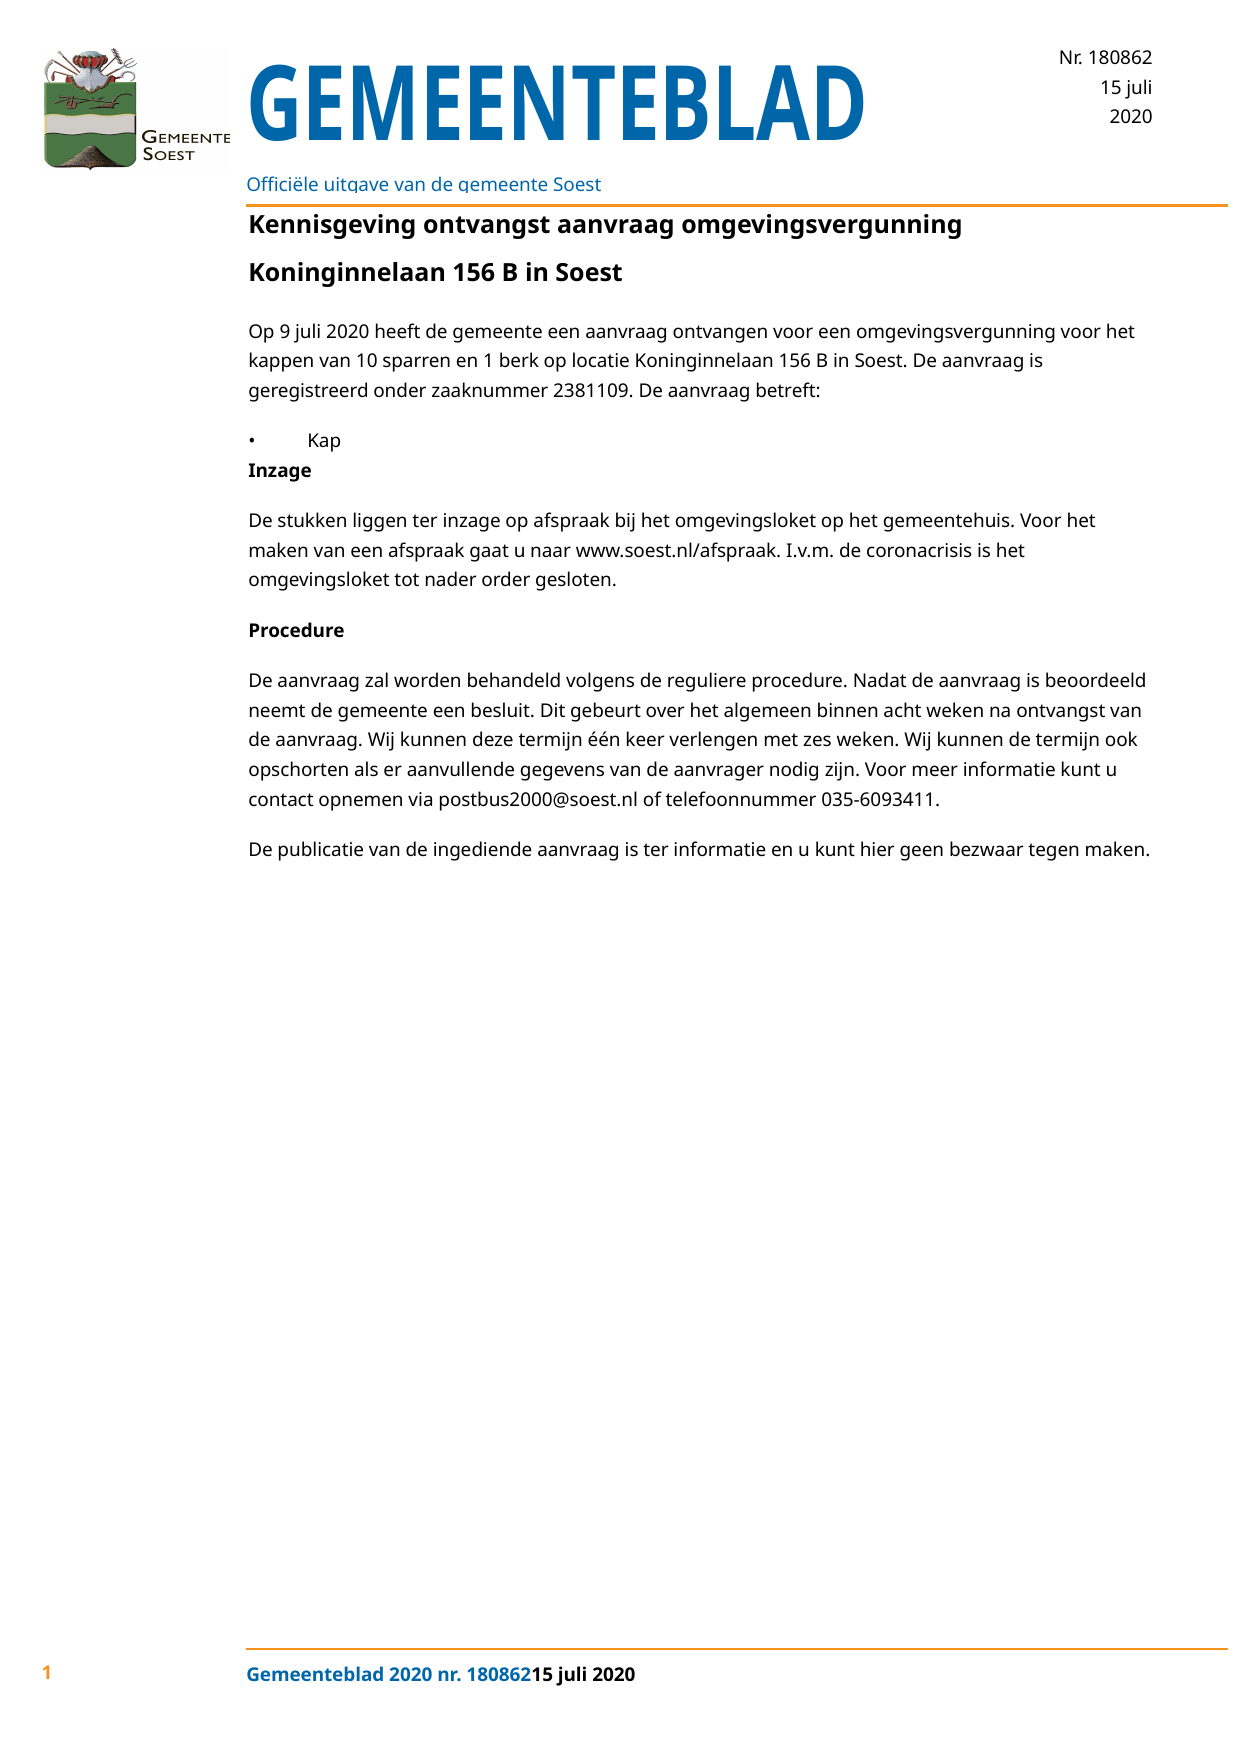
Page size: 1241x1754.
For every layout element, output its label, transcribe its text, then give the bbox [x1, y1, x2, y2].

list Kap [248, 427, 1152, 453]
text Kennisgeving ontvangst aanvraag omgevingsvergunning Koninginnelaan 156 B in Soest [248, 207, 1152, 288]
text De aanvraag zal worden behandeld volgens de reguliere procedure. Nadat de aanvraag is beoordeeld neemt de gemeente een besluit. Dit gebeurt over het algemeen binnen acht weken na ontvangst van de aanvraag. Wij kunnen deze termijn één keer verlengen met zes weken. Wij kunnen de termijn ook opschorten als er aanvullende gegevens van de aanvrager nodig zijn. Voor meer informatie kunt u contact opnemen via postbus2000@soest.nl of telefoonnummer 035-6093411. [248, 667, 1152, 812]
text Op 9 juli 2020 heeft de gemeente een aanvraag ontvangen voor een omgevingsvergunning voor het kappen van 10 sparren en 1 berk op locatie Koninginnelaan 156 B in Soest. De aanvraag is geregistreerd onder zaaknummer 2381109. De aanvraag betreft: [248, 318, 1152, 403]
text De publicatie van de ingediende aanvraag is ter informatie en u kunt hier geen bezwaar tegen maken. [248, 836, 1152, 862]
text Procedure [248, 617, 1152, 643]
picture [41, 47, 231, 172]
text De stukken liggen ter inzage op afspraak bij het omgevingsloket op het gemeentehuis. Voor het maken van een afspraak gaat u naar www.soest.nl/afspraak. I.v.m. de coronacrisis is het omgevingsloket tot nader order gesloten. [248, 507, 1152, 592]
text Inzage [248, 457, 1152, 483]
